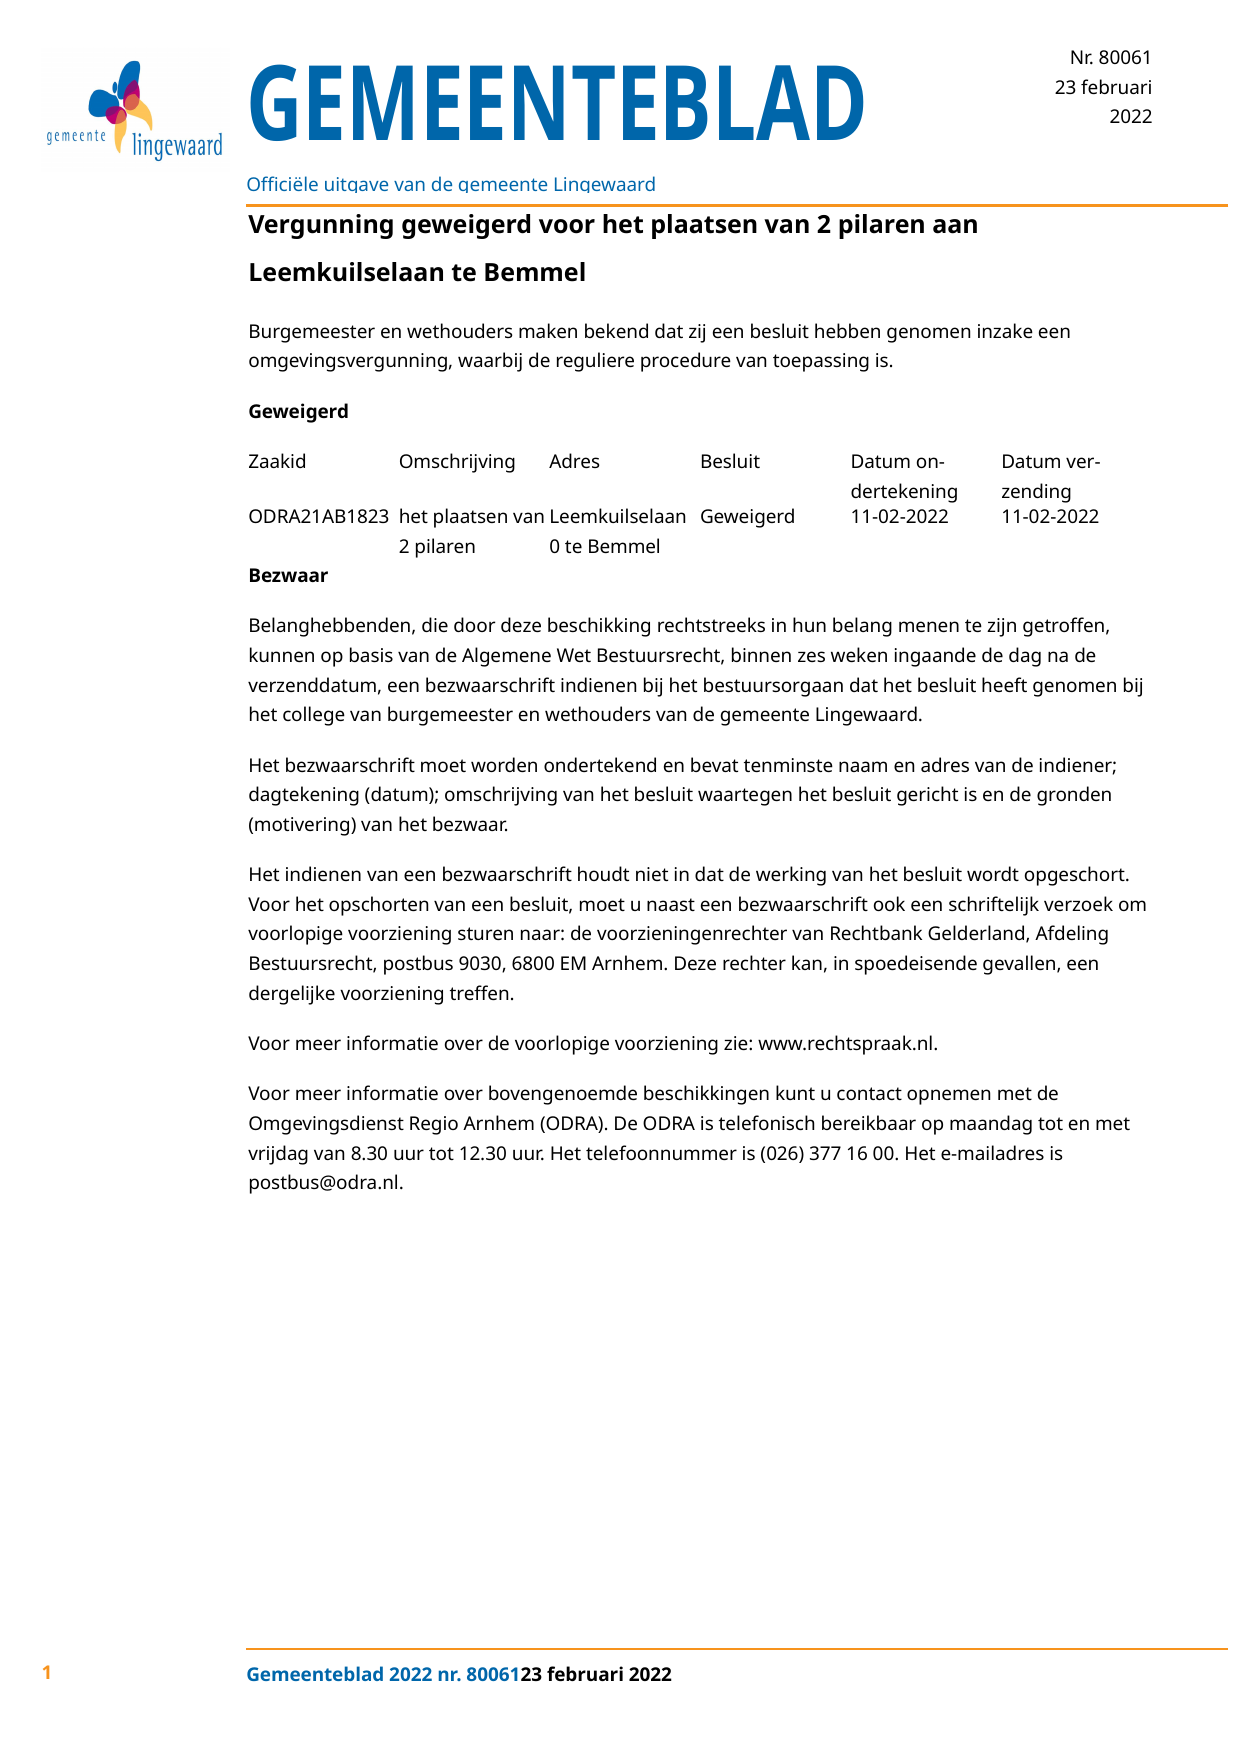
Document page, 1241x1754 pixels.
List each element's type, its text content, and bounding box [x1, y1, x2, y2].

table_cell het plaatsen van 2 pilaren [399, 504, 549, 559]
text Bezwaar [248, 562, 1152, 588]
table_header Datum ver-zending [1001, 449, 1152, 504]
table_header Omschrijving [399, 449, 549, 504]
text Geweigerd [248, 398, 1152, 424]
table_header Zaakid [248, 449, 398, 504]
table_header Datum on-dertekening [850, 449, 1001, 504]
text Vergunning geweigerd voor het plaatsen van 2 pilaren aan Leemkuilselaan te Bemmel [248, 207, 1152, 288]
text Het bezwaarschrift moet worden ondertekend en bevat tenminste naam en adres van de indiener; dagtekening (datum); omschrijving van het besluit waartegen het besluit gericht is en de gronden (motivering) van het bezwaar. [248, 752, 1152, 837]
text Het indienen van een bezwaarschrift houdt niet in dat de werking van het besluit wordt opgeschort. Voor het opschorten van een besluit, moet u naast een bezwaarschrift ook een schriftelijk verzoek om voorlopige voorziening sturen naar: de voorzieningenrechter van Rechtbank Gelderland, Afdeling Bestuursrecht, postbus 9030, 6800 EM Arnhem. Deze rechter kan, in spoedeisende gevallen, een dergelijke voorziening treffen. [248, 861, 1152, 1006]
text Burgemeester en wethouders maken bekend dat zij een besluit hebben genomen inzake een omgevingsvergunning, waarbij de reguliere procedure van toepassing is. [248, 318, 1152, 373]
table_cell 11-02-2022 [850, 504, 1001, 559]
table_header Besluit [700, 449, 850, 504]
text Voor meer informatie over bovengenoemde beschikkingen kunt u contact opnemen met de Omgevingsdienst Regio Arnhem (ODRA). De ODRA is telefonisch bereikbaar op maandag tot en met vrijdag van 8.30 uur tot 12.30 uur. Het telefoonnummer is (026) 377 16 00. Het e-mailadres is postbus@odra.nl. [248, 1081, 1152, 1195]
text Voor meer informatie over de voorlopige voorziening zie: www.rechtspraak.nl. [248, 1030, 1152, 1056]
table_cell 11-02-2022 [1001, 504, 1152, 559]
table_cell ODRA21AB1823 [248, 504, 398, 559]
text Belanghebbenden, die door deze beschikking rechtstreeks in hun belang menen te zijn getroffen, kunnen op basis van de Algemene Wet Bestuursrecht, binnen zes weken ingaande de dag na de verzenddatum, een bezwaarschrift indienen bij het bestuursorgaan dat het besluit heeft genomen bij het college van burgemeester en wethouders van de gemeente Lingewaard. [248, 613, 1152, 727]
table_header Adres [549, 449, 700, 504]
table_cell Geweigerd [700, 504, 850, 559]
picture [41, 47, 231, 172]
table_cell Leemkuilselaan 0 te Bemmel [549, 504, 700, 559]
